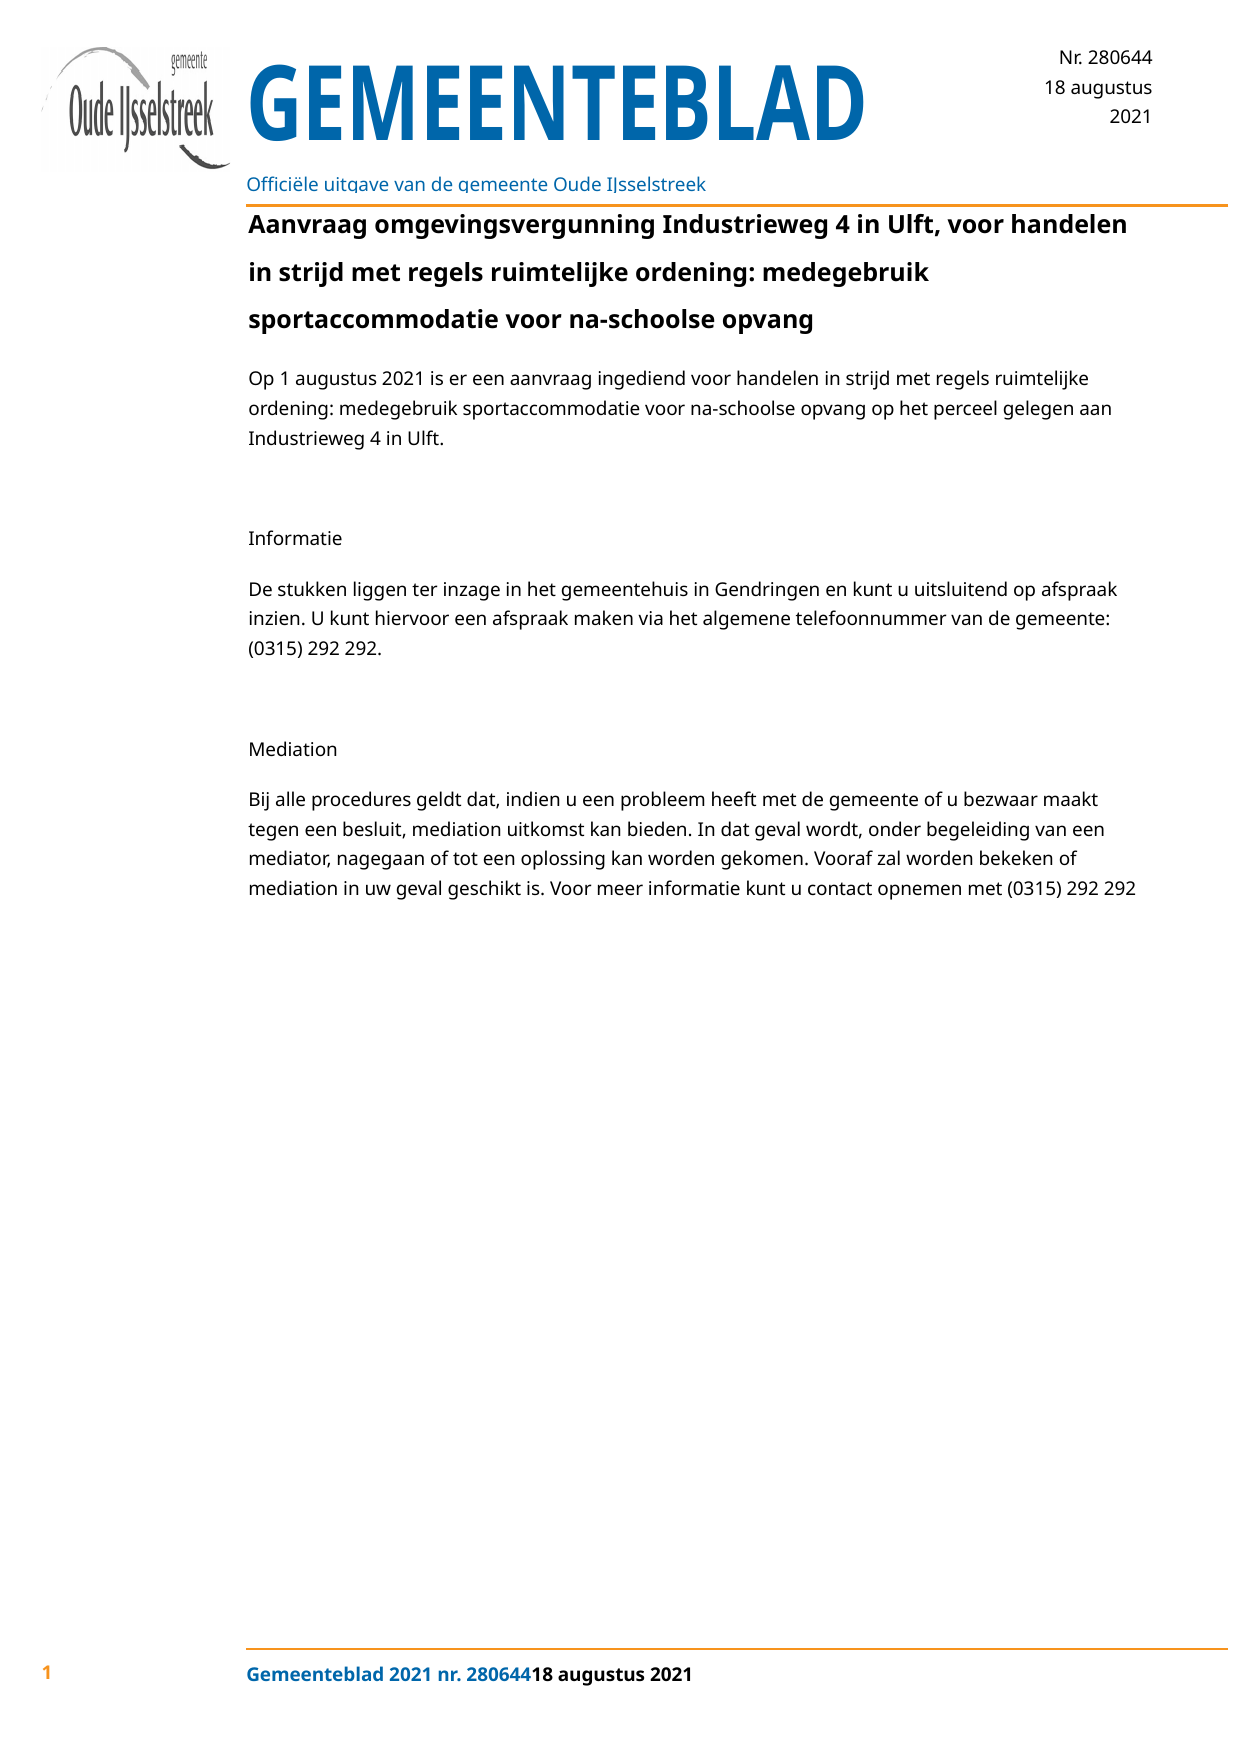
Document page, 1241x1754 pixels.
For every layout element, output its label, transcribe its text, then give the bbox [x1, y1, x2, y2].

text Aanvraag omgevingsvergunning Industrieweg 4 in Ulft, voor handelen in strijd met regels ruimtelijke ordening: medegebruik sportaccommodatie voor na-schoolse opvang [248, 207, 1152, 336]
text De stukken liggen ter inzage in het gemeentehuis in Gendringen en kunt u uitsluitend op afspraak inzien. U kunt hiervoor een afspraak maken via het algemene telefoonnummer van de gemeente: (0315) 292 292. [248, 576, 1152, 661]
text Bij alle procedures geldt dat, indien u een probleem heeft met de gemeente of u bezwaar maakt tegen een besluit, mediation uitkomst kan bieden. In dat geval wordt, onder begeleiding van een mediator, nagegaan of tot een oplossing kan worden gekomen. Vooraf zal worden bekeken of mediation in uw geval geschikt is. Voor meer informatie kunt u contact opnemen met (0315) 292 292 [248, 786, 1152, 901]
text Informatie [248, 526, 1152, 551]
text Op 1 augustus 2021 is er een aanvraag ingediend voor handelen in strijd met regels ruimtelijke ordening: medegebruik sportaccommodatie voor na-schoolse opvang op het perceel gelegen aan Industrieweg 4 in Ulft. [248, 366, 1152, 450]
picture [41, 47, 231, 172]
text Mediation [248, 736, 1152, 762]
